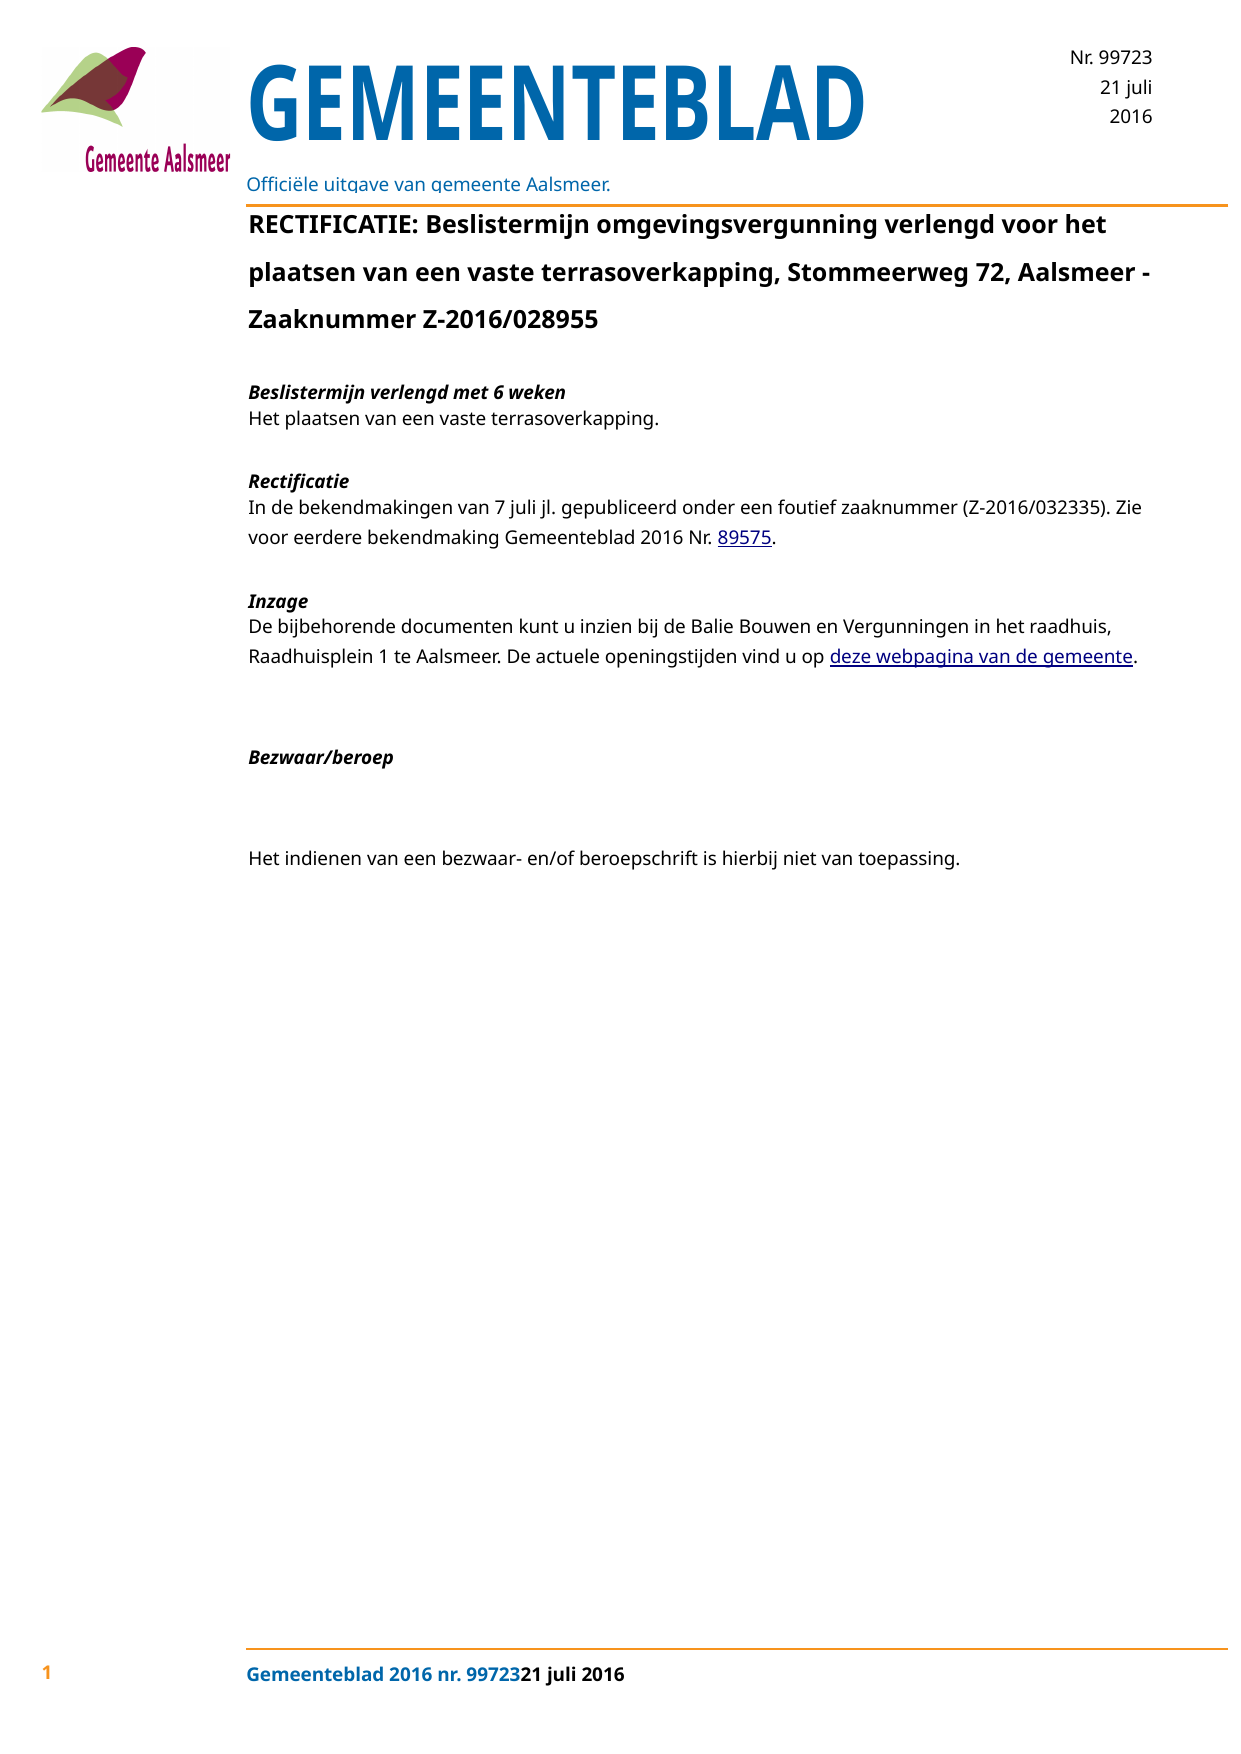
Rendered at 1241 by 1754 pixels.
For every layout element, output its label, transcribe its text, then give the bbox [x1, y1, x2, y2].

text Inzage [248, 588, 1152, 614]
text Het plaatsen van een vaste terrasoverkapping. [248, 405, 1152, 431]
text RECTIFICATIE: Beslistermijn omgevingsvergunning verlengd voor het plaatsen van een vaste terrasoverkapping, Stommeerweg 72, Aalsmeer - Zaaknummer Z-2016/028955 [248, 207, 1152, 336]
text Beslistermijn verlengd met 6 weken [248, 379, 1152, 405]
picture [41, 47, 231, 172]
text Bezwaar/beroep [248, 744, 1152, 770]
text In de bekendmakingen van 7 juli jl. gepubliceerd onder een foutief zaaknummer (Z-2016/032335). Zie voor eerdere bekendmaking Gemeenteblad 2016 Nr. 89575. [248, 494, 1152, 550]
text De bijbehorende documenten kunt u inzien bij de Balie Bouwen en Vergunningen in het raadhuis, Raadhuisplein 1 te Aalsmeer. De actuele openingstijden vind u op deze webpagina van de gemeente. [248, 614, 1152, 669]
text Het indienen van een bezwaar- en/of beroepschrift is hierbij niet van toepassing. [248, 845, 1152, 871]
text ​ [248, 938, 1152, 964]
text Rectificatie [248, 469, 1152, 494]
